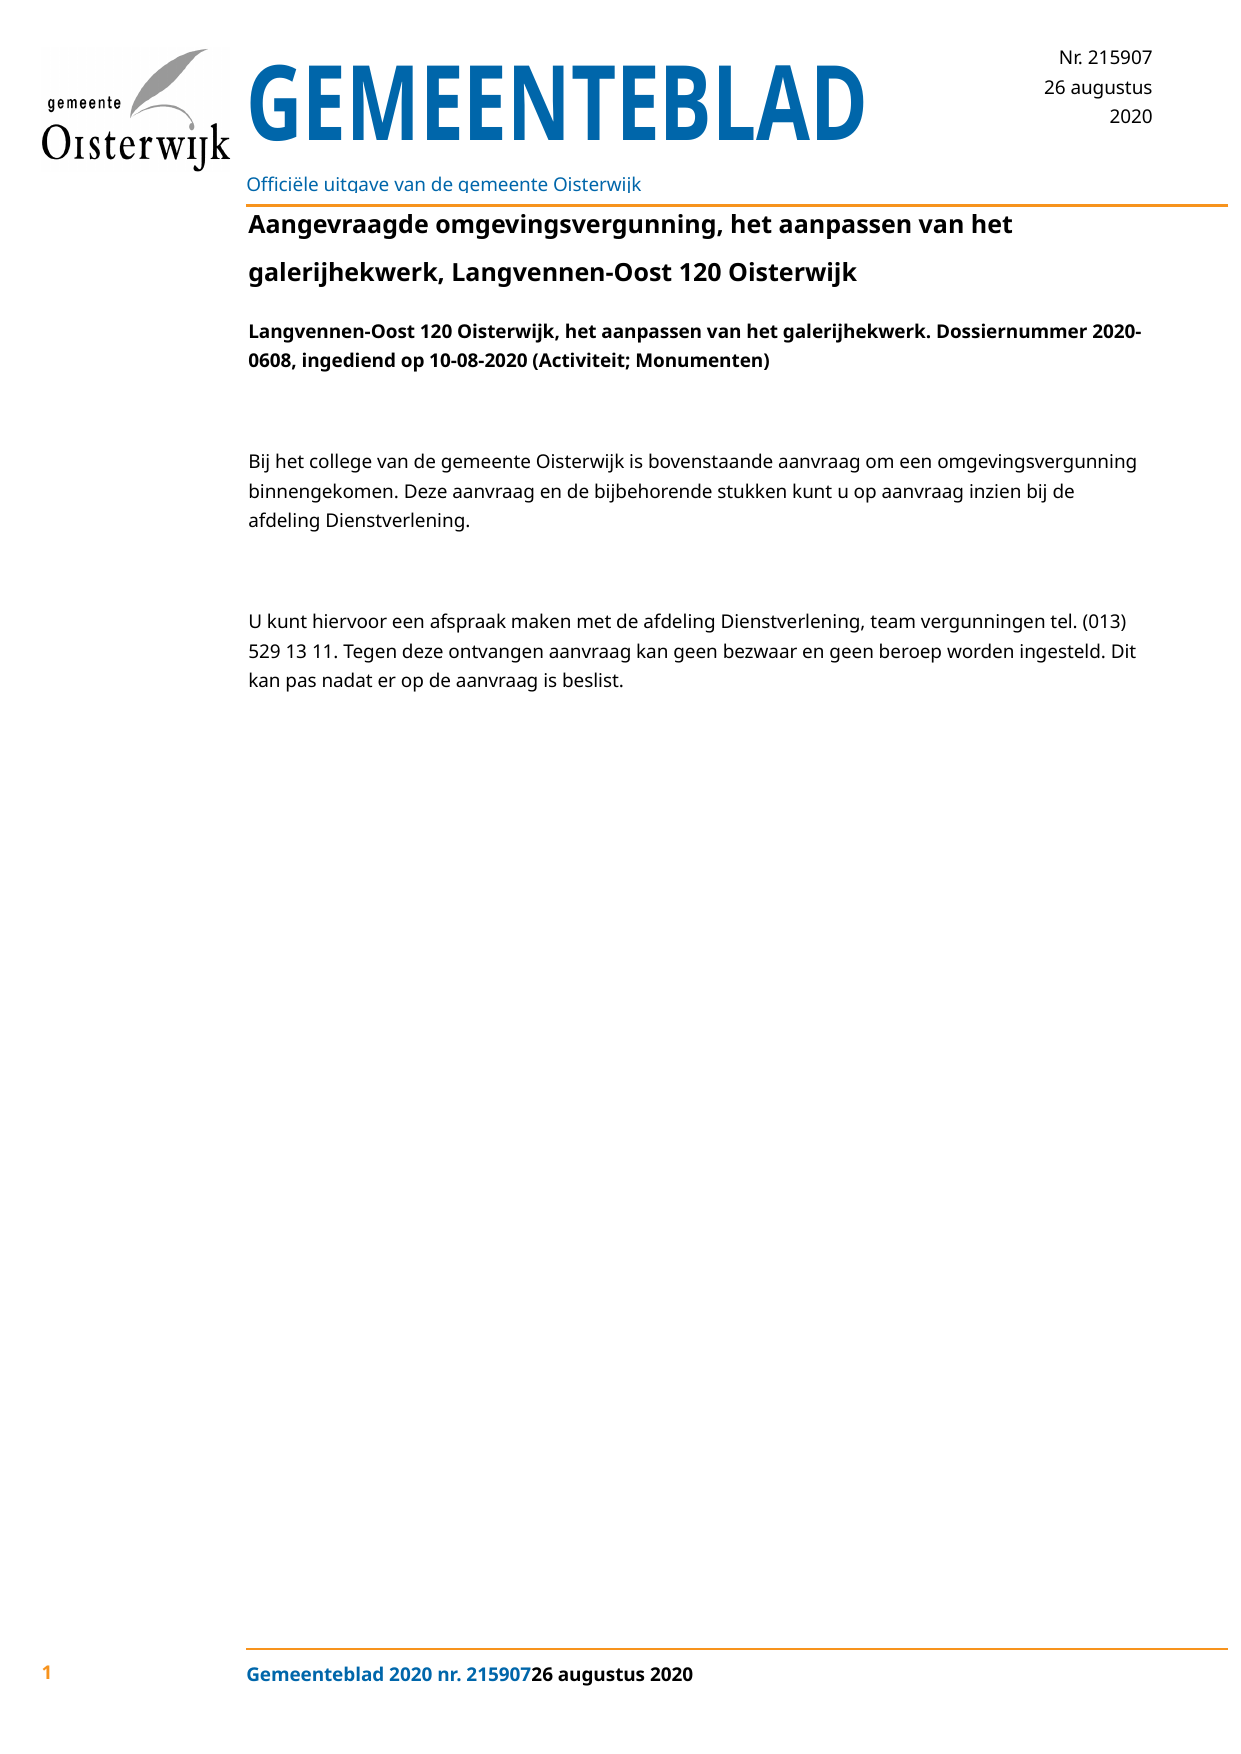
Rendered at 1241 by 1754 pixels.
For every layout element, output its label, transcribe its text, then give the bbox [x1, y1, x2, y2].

text U kunt hiervoor een afspraak maken met de afdeling Dienstverlening, team vergunningen tel. (013) 529 13 11. Tegen deze ontvangen aanvraag kan geen bezwaar en geen beroep worden ingesteld. Dit kan pas nadat er op de aanvraag is beslist. [248, 608, 1152, 693]
text Langvennen-Oost 120 Oisterwijk, het aanpassen van het galerijhekwerk. Dossiernummer 2020-0608, ingediend op 10-08-2020 (Activiteit; Monumenten) [248, 318, 1152, 373]
text Bij het college van de gemeente Oisterwijk is bovenstaande aanvraag om een omgevingsvergunning binnengekomen. Deze aanvraag en de bijbehorende stukken kunt u op aanvraag inzien bij de afdeling Dienstverlening. [248, 448, 1152, 533]
picture [41, 47, 231, 172]
text Aangevraagde omgevingsvergunning, het aanpassen van het galerijhekwerk, Langvennen-Oost 120 Oisterwijk [248, 207, 1152, 288]
